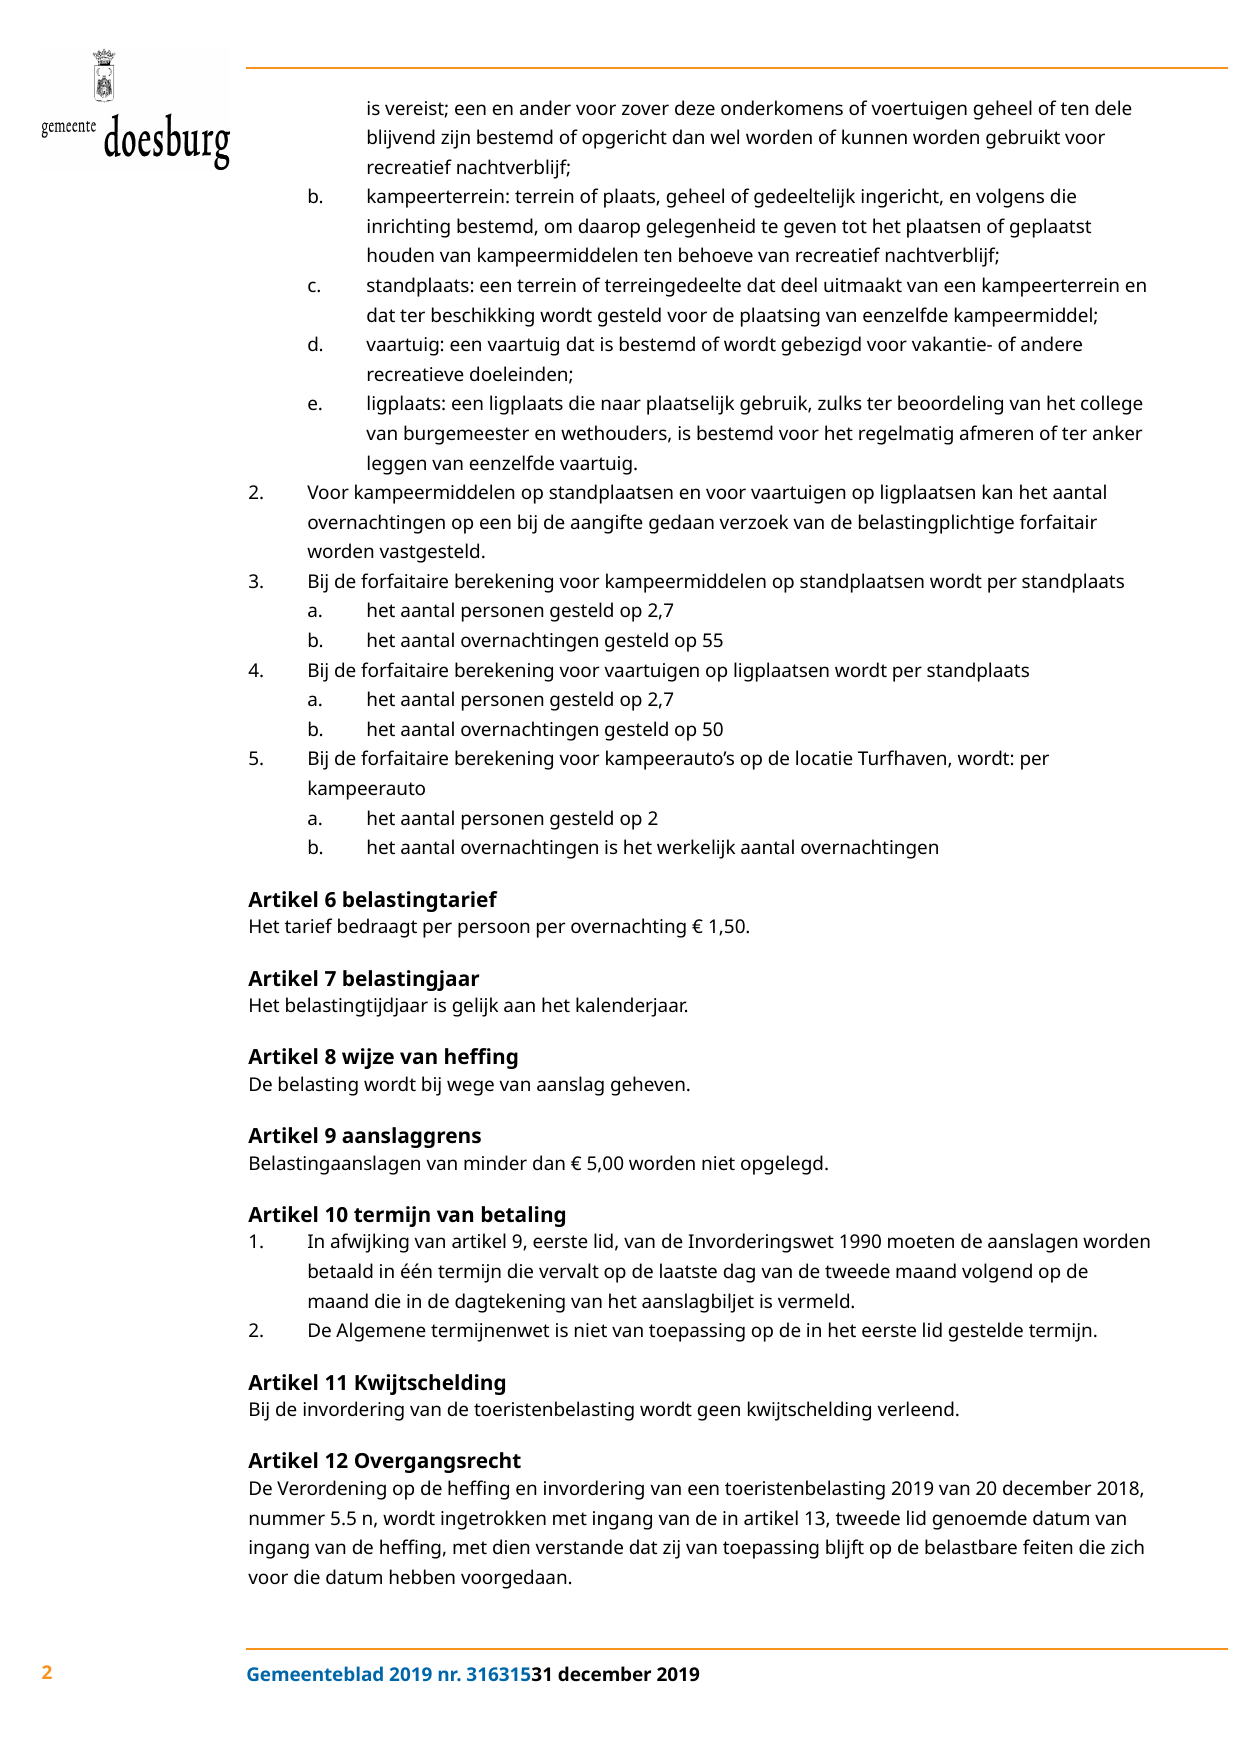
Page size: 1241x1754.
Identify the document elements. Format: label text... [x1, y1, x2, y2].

text Artikel 6 belastingtarief [248, 885, 1152, 913]
list Bij de forfaitaire berekening voor kampeerauto’s op de locatie Turfhaven, wordt: per kampeerauto [248, 746, 1152, 801]
text Artikel 9 aanslaggrens [248, 1121, 1152, 1150]
text Artikel 12 Overgangsrecht [248, 1447, 1152, 1475]
text Het belastingtijdjaar is gelijk aan het kalenderjaar. [248, 992, 1152, 1018]
list kampeerterrein: terrein of plaats, geheel of gedeeltelijk ingericht, en volgens die inrichting bestemd, om daarop gelegenheid te geven tot het plaatsen of geplaatst houden van kampeermiddelen ten behoeve van recreatief nachtverblijf; [307, 183, 1152, 268]
list het aantal personen gesteld op 2,7 [307, 598, 1152, 623]
list In afwijking van artikel 9, eerste lid, van de Invorderingswet 1990 moeten de aanslagen worden betaald in één termijn die vervalt op de laatste dag van de tweede maand volgend op de maand die in de dagtekening van het aanslagbiljet is vermeld. [248, 1229, 1152, 1313]
list standplaats: een terrein of terreingedeelte dat deel uitmaakt van een kampeerterrein en dat ter beschikking wordt gesteld voor de plaatsing van eenzelfde kampeermiddel; [307, 272, 1152, 328]
list Voor kampeermiddelen op standplaatsen en voor vaartuigen op ligplaatsen kan het aantal overnachtingen op een bij de aangifte gedaan verzoek van de belastingplichtige forfaitair worden vastgesteld. [248, 479, 1152, 564]
text De belasting wordt bij wege van aanslag geheven. [248, 1071, 1152, 1097]
text Artikel 8 wijze van heffing [248, 1042, 1152, 1071]
list het aantal personen gesteld op 2 [307, 805, 1152, 831]
text De Verordening op de heffing en invordering van een toeristenbelasting 2019 van 20 december 2018, nummer 5.5 n, wordt ingetrokken met ingang van de in artikel 13, tweede lid genoemde datum van ingang van de heffing, met dien verstande dat zij van toepassing blijft op de belastbare feiten die zich voor die datum hebben voorgedaan. [248, 1475, 1152, 1589]
list het aantal personen gesteld op 2,7 [307, 686, 1152, 712]
list het aantal overnachtingen gesteld op 55 [307, 627, 1152, 653]
list het aantal overnachtingen is het werkelijk aantal overnachtingen [307, 834, 1152, 860]
text Belastingaanslagen van minder dan € 5,00 worden niet opgelegd. [248, 1150, 1152, 1176]
list het aantal overnachtingen gesteld op 50 [307, 716, 1152, 742]
list ligplaats: een ligplaats die naar plaatselijk gebruik, zulks ter beoordeling van het college van burgemeester en wethouders, is bestemd voor het regelmatig afmeren of ter anker leggen van eenzelfde vaartuig. [307, 391, 1152, 476]
list Bij de forfaitaire berekening voor kampeermiddelen op standplaatsen wordt per standplaats [248, 568, 1152, 594]
list De Algemene termijnenwet is niet van toepassing op de in het eerste lid gestelde termijn. [248, 1317, 1152, 1343]
picture [41, 47, 231, 172]
text Het tarief bedraagt per persoon per overnachting € 1,50. [248, 913, 1152, 939]
list Bij de forfaitaire berekening voor vaartuigen op ligplaatsen wordt per standplaats [248, 657, 1152, 683]
list is vereist; een en ander voor zover deze onderkomens of voertuigen geheel of ten dele blijvend zijn bestemd of opgericht dan wel worden of kunnen worden gebruikt voor recreatief nachtverblijf; [307, 95, 1152, 180]
list vaartuig: een vaartuig dat is bestemd of wordt gebezigd voor vakantie- of andere recreatieve doeleinden; [307, 331, 1152, 387]
text Artikel 7 belastingjaar [248, 964, 1152, 992]
text Artikel 10 termijn van betaling [248, 1200, 1152, 1229]
text Artikel 11 Kwijtschelding [248, 1368, 1152, 1396]
text Bij de invordering van de toeristenbelasting wordt geen kwijtschelding verleend. [248, 1396, 1152, 1422]
